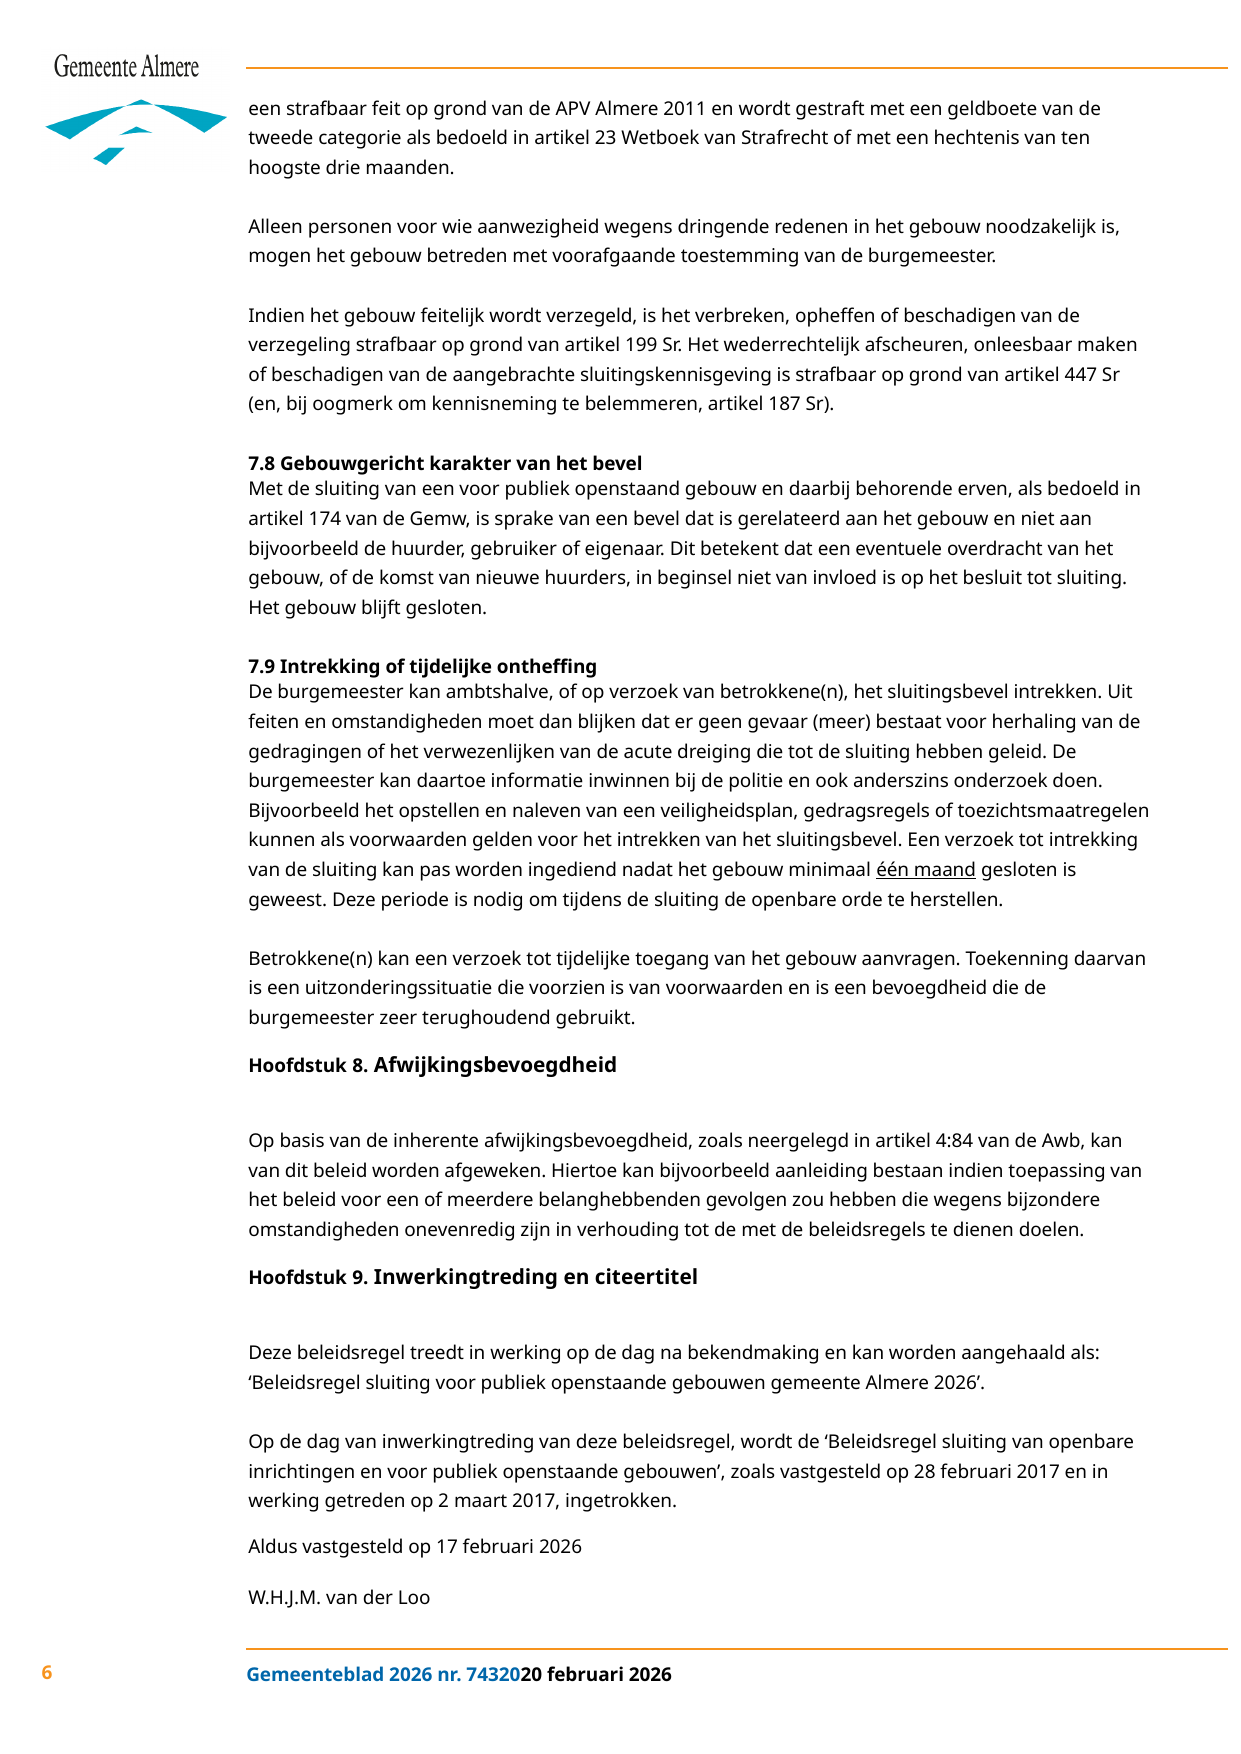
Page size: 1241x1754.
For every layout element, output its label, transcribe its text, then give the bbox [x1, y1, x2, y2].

text Deze beleidsregel treedt in werking op de dag na bekendmaking en kan worden aangehaald als: ‘Beleidsregel sluiting voor publiek openstaande gebouwen gemeente Almere 2026’. [248, 1339, 1152, 1395]
text Hoofdstuk 9. Inwerkingtreding en citeertitel [248, 1262, 1152, 1290]
text Hoofdstuk 8. Afwijkingsbevoegdheid [248, 1050, 1152, 1078]
text De burgemeester kan ambtshalve, of op verzoek van betrokkene(n), het sluitingsbevel intrekken. Uit feiten en omstandigheden moet dan blijken dat er geen gevaar (meer) bestaat voor herhaling van de gedragingen of het verwezenlijken van de acute dreiging die tot de sluiting hebben geleid. De burgemeester kan daartoe informatie inwinnen bij de politie en ook anderszins onderzoek doen. Bijvoorbeeld het opstellen en naleven van een veiligheidsplan, gedragsregels of toezichtsmaatregelen kunnen als voorwaarden gelden voor het intrekken van het sluitingsbevel. Een verzoek tot intrekking van de sluiting kan pas worden ingediend nadat het gebouw minimaal één maand gesloten is geweest. Deze periode is nodig om tijdens de sluiting de openbare orde te herstellen. [248, 679, 1152, 912]
text Betrokkene(n) kan een verzoek tot tijdelijke toegang van het gebouw aanvragen. Toekenning daarvan is een uitzonderingssituatie die voorzien is van voorwaarden en is een bevoegdheid die de burgemeester zeer terughoudend gebruikt. [248, 945, 1152, 1030]
text een strafbaar feit op grond van de APV Almere 2011 en wordt gestraft met een geldboete van de tweede categorie als bedoeld in artikel 23 Wetboek van Strafrecht of met een hechtenis van ten hoogste drie maanden. [248, 95, 1152, 180]
text 7.9 Intrekking of tijdelijke ontheffing [248, 653, 1152, 679]
text Aldus vastgesteld op 17 februari 2026 [248, 1533, 1152, 1559]
text Op basis van de inherente afwijkingsbevoegdheid, zoals neergelegd in artikel 4:84 van de Awb, kan van dit beleid worden afgeweken. Hiertoe kan bijvoorbeeld aanleiding bestaan indien toepassing van het beleid voor een of meerdere belanghebbenden gevolgen zou hebben die wegens bijzondere omstandigheden onevenredig zijn in verhouding tot de met de beleidsregels te dienen doelen. [248, 1127, 1152, 1242]
text Op de dag van inwerkingtreding van deze beleidsregel, wordt de ‘Beleidsregel sluiting van openbare inrichtingen en voor publiek openstaande gebouwen’, zoals vastgesteld op 28 februari 2017 en in werking getreden op 2 maart 2017, ingetrokken. [248, 1428, 1152, 1513]
text W.H.J.M. van der Loo [248, 1584, 1152, 1610]
text Met de sluiting van een voor publiek openstaand gebouw en daarbij behorende erven, als bedoeld in artikel 174 van de Gemw, is sprake van een bevel dat is gerelateerd aan het gebouw en niet aan bijvoorbeeld de huurder, gebruiker of eigenaar. Dit betekent dat een eventuele overdracht van het gebouw, of de komst van nieuwe huurders, in beginsel niet van invloed is op het besluit tot sluiting. Het gebouw blijft gesloten. [248, 476, 1152, 619]
text 7.8 Gebouwgericht karakter van het bevel [248, 450, 1152, 476]
text Indien het gebouw feitelijk wordt verzegeld, is het verbreken, opheffen of beschadigen van de verzegeling strafbaar op grond van artikel 199 Sr. Het wederrechtelijk afscheuren, onleesbaar maken of beschadigen van de aangebrachte sluitingskennisgeving is strafbaar op grond van artikel 447 Sr (en, bij oogmerk om kennisneming te belemmeren, artikel 187 Sr). [248, 302, 1152, 416]
text Alleen personen voor wie aanwezigheid wegens dringende redenen in het gebouw noodzakelijk is, mogen het gebouw betreden met voorafgaande toestemming van de burgemeester. [248, 213, 1152, 268]
picture [41, 47, 231, 172]
